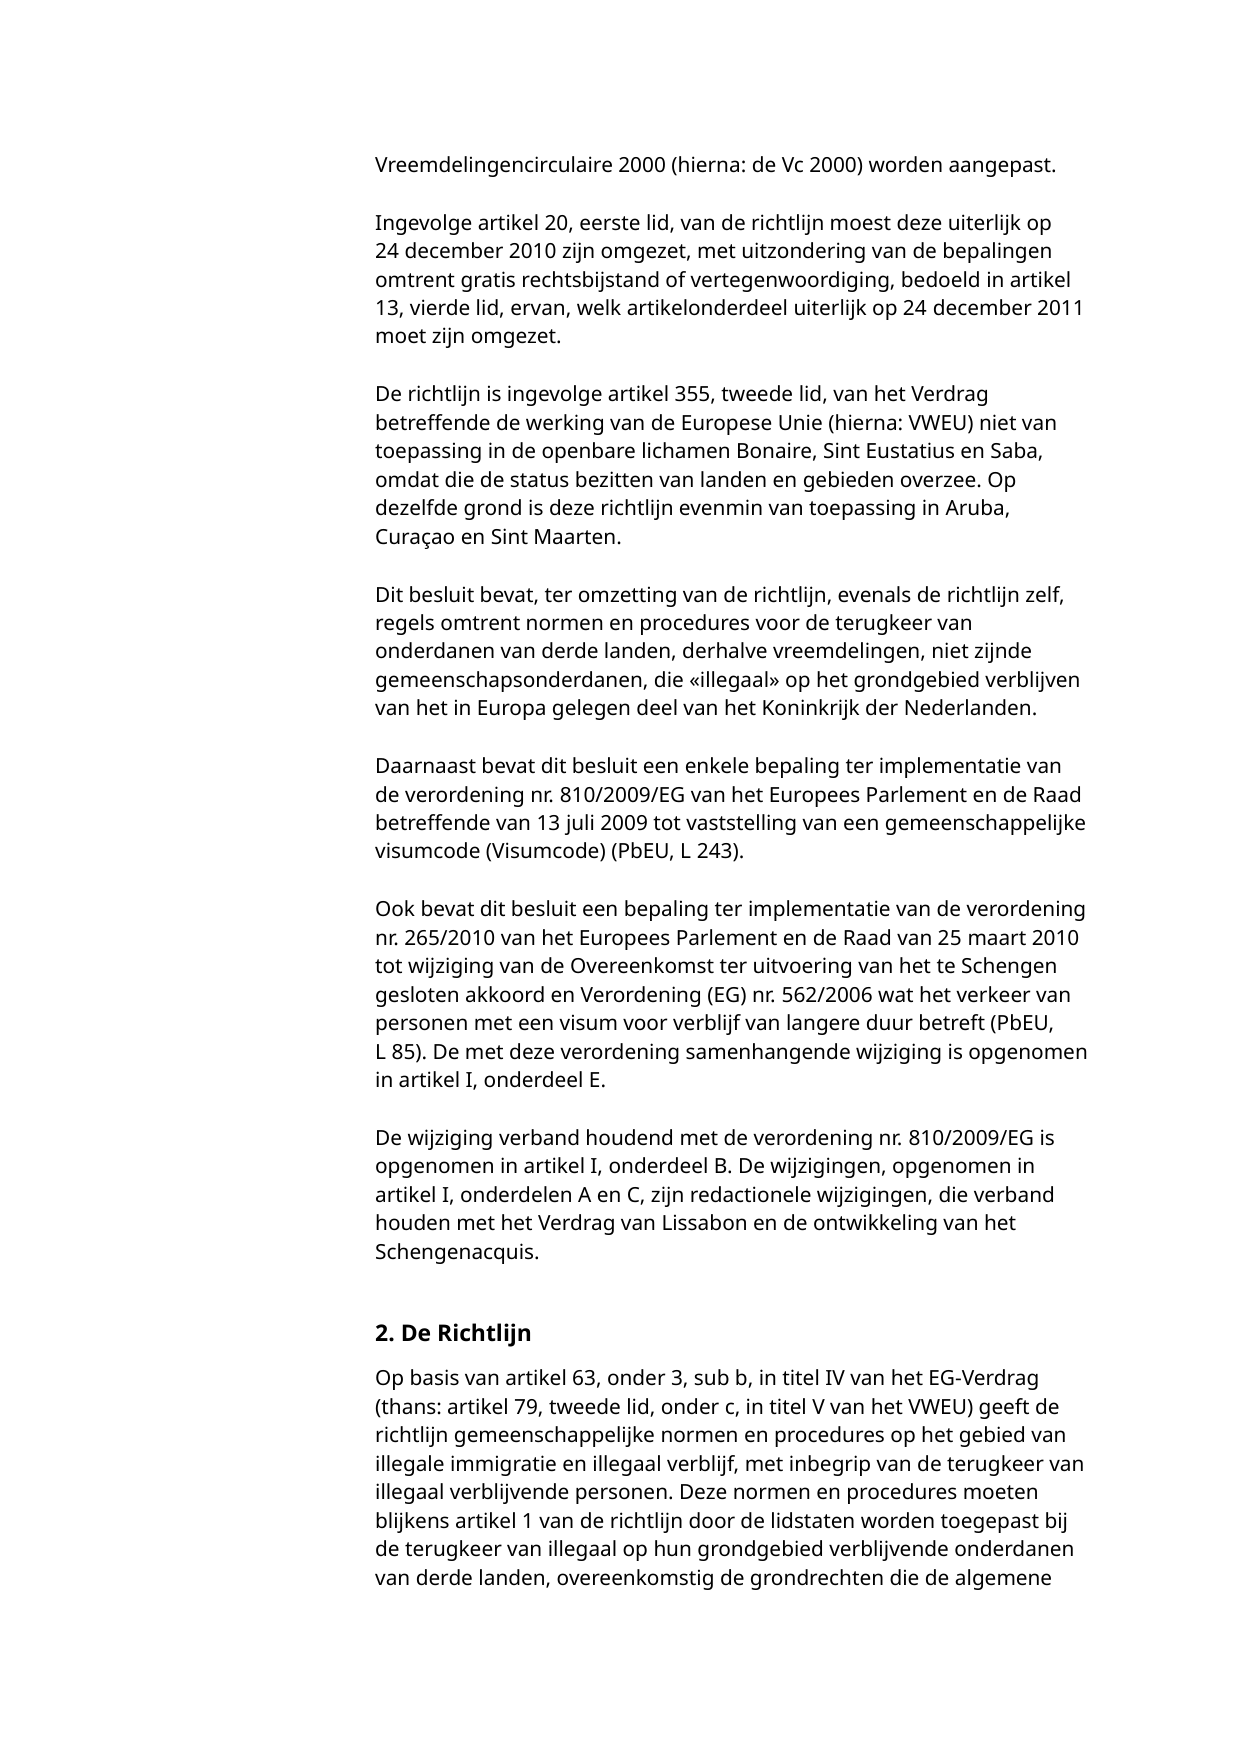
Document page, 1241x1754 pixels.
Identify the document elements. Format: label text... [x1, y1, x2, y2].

text Op basis van artikel 63, onder 3, sub b, in titel IV van het EG-Verdrag (thans: artikel 79, tweede lid, onder c, in titel V van het VWEU) geeft de richtlijn gemeenschappelijke normen en procedures op het gebied van illegale immigratie en illegaal verblijf, met inbegrip van de terugkeer van illegaal verblijvende personen. Deze normen en procedures moeten blijkens artikel 1 van de richtlijn door de lidstaten worden toegepast bij de terugkeer van illegaal op hun grondgebied verblijvende onderdanen van derde landen, overeenkomstig de grondrechten die de algemene [375, 1363, 1090, 1591]
text De wijziging verband houdend met de verordening nr. 810/2009/EG is opgenomen in artikel I, onderdeel B. De wijzigingen, opgenomen in artikel I, onderdelen A en C, zijn redactionele wijzigingen, die verband houden met het Verdrag van Lissabon en de ontwikkeling van het Schengenacquis. [375, 1123, 1090, 1265]
subtitle 2. De Richtlijn [375, 1317, 1090, 1348]
text De richtlijn is ingevolge artikel 355, tweede lid, van het Verdrag betreffende de werking van de Europese Unie (hierna: VWEU) niet van toepassing in de openbare lichamen Bonaire, Sint Eustatius en Saba, omdat die de status bezitten van landen en gebieden overzee. Op dezelfde grond is deze richtlijn evenmin van toepassing in Aruba, Curaçao en Sint Maarten. [375, 379, 1090, 550]
text Dit besluit bevat, ter omzetting van de richtlijn, evenals de richtlijn zelf, regels omtrent normen en procedures voor de terugkeer van onderdanen van derde landen, derhalve vreemdelingen, niet zijnde gemeenschapsonderdanen, die «illegaal» op het grondgebied verblijven van het in Europa gelegen deel van het Koninkrijk der Nederlanden. [375, 580, 1090, 722]
text Daarnaast bevat dit besluit een enkele bepaling ter implementatie van de verordening nr. 810/2009/EG van het Europees Parlement en de Raad betreffende van 13 juli 2009 tot vaststelling van een gemeenschappelijke visumcode (Visumcode) (PbEU, L 243). [375, 751, 1090, 865]
text Vreemdelingencirculaire 2000 (hierna: de Vc 2000) worden aangepast. [375, 150, 1090, 178]
text Ook bevat dit besluit een bepaling ter implementatie van de verordening nr. 265/2010 van het Europees Parlement en de Raad van 25 maart 2010 tot wijziging van de Overeenkomst ter uitvoering van het te Schengen gesloten akkoord en Verordening (EG) nr. 562/2006 wat het verkeer van personen met een visum voor verblijf van langere duur betreft (PbEU, L 85). De met deze verordening samenhangende wijziging is opgenomen in artikel I, onderdeel E. [375, 894, 1090, 1094]
text Ingevolge artikel 20, eerste lid, van de richtlijn moest deze uiterlijk op 24 december 2010 zijn omgezet, met uitzondering van de bepalingen omtrent gratis rechtsbijstand of vertegenwoordiging, bedoeld in artikel 13, vierde lid, ervan, welk artikelonderdeel uiterlijk op 24 december 2011 moet zijn omgezet. [375, 208, 1090, 350]
